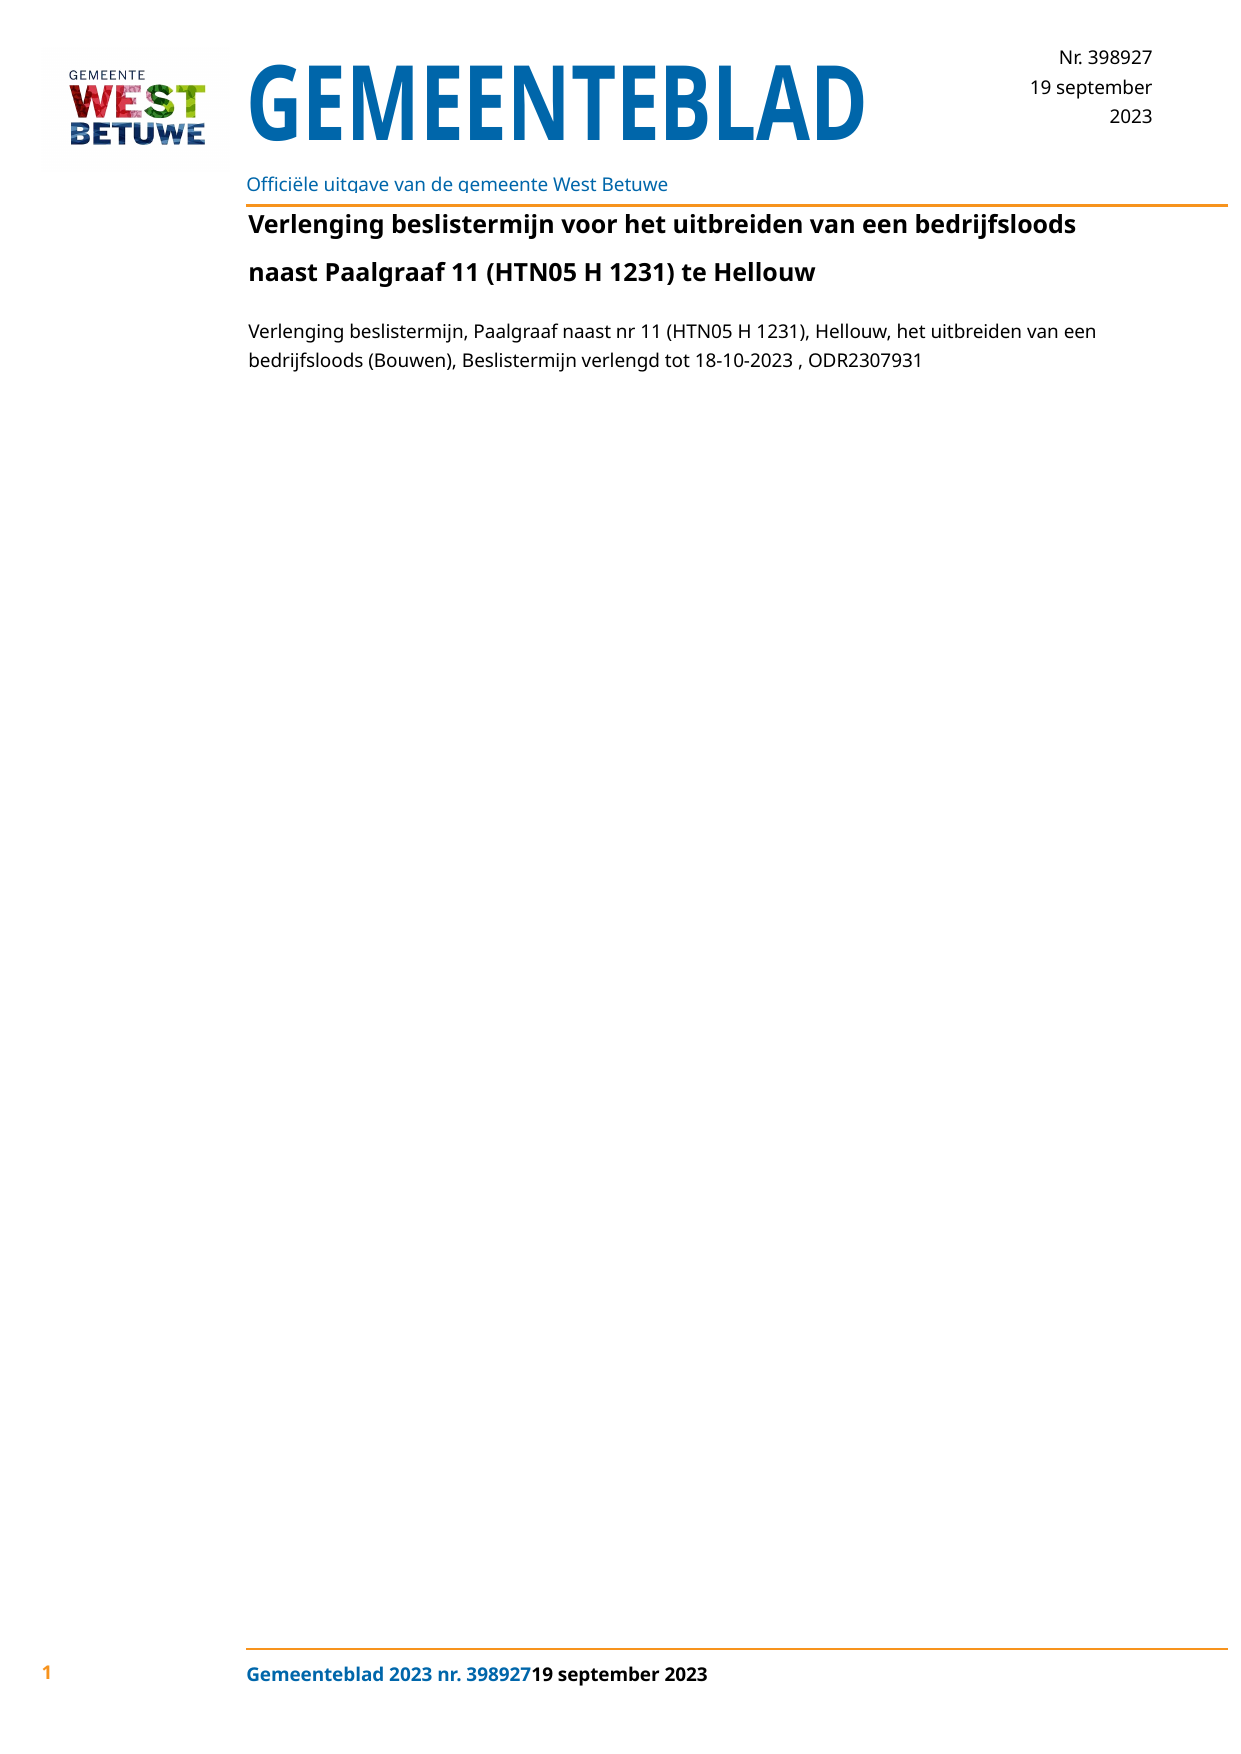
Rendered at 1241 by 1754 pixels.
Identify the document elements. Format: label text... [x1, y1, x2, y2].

text Verlenging beslistermijn voor het uitbreiden van een bedrijfsloods naast Paalgraaf 11 (HTN05 H 1231) te Hellouw [248, 207, 1152, 288]
picture [41, 47, 231, 172]
text Verlenging beslistermijn, Paalgraaf naast nr 11 (HTN05 H 1231), Hellouw, het uitbreiden van een bedrijfsloods (Bouwen), Beslistermijn verlengd tot 18-10-2023 , ODR2307931 [248, 318, 1152, 373]
